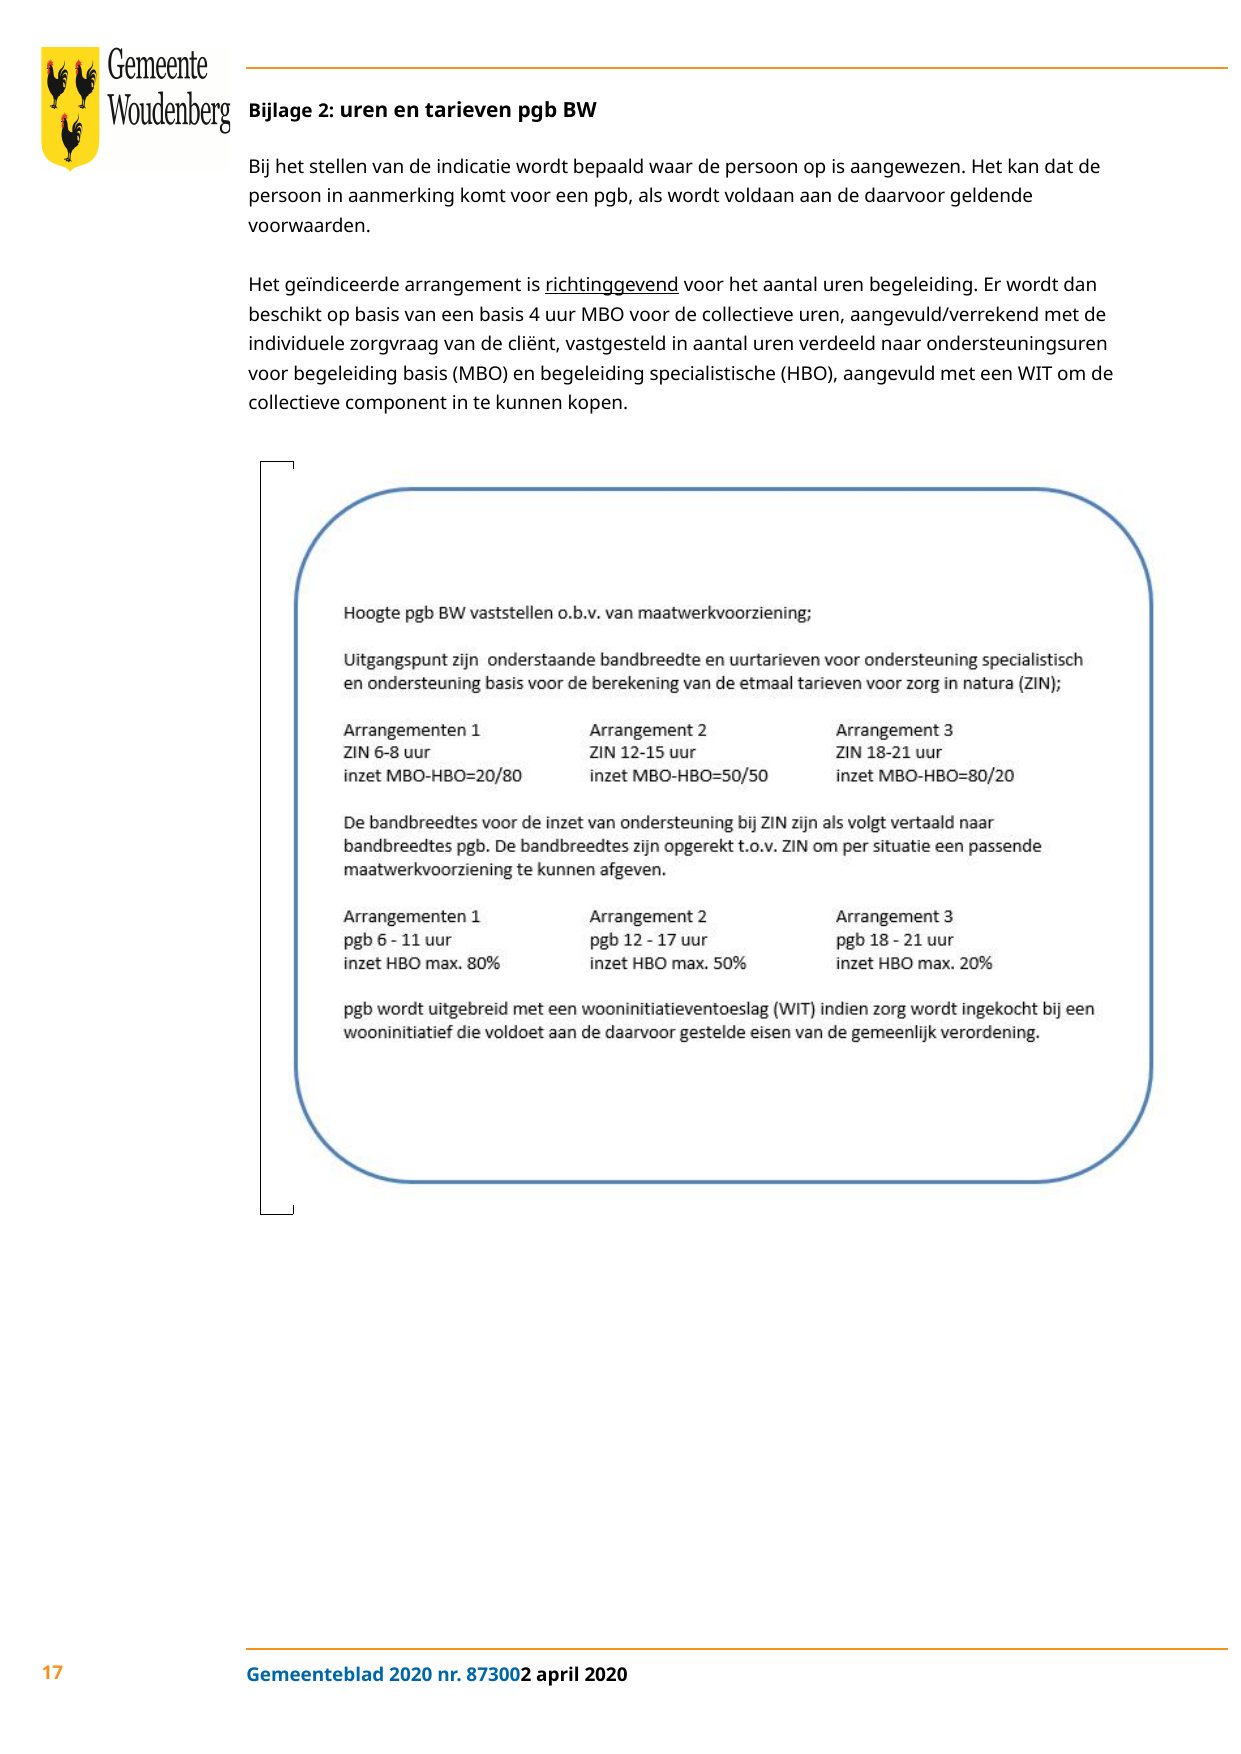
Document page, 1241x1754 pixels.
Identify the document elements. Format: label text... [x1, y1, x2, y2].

text Bij het stellen van de indicatie wordt bepaald waar de persoon op is aangewezen. Het kan dat de persoon in aanmerking komt voor een pgb, als wordt voldaan aan de daarvoor geldende voorwaarden. [248, 153, 1152, 238]
text Bijlage 2: uren en tarieven pgb BW [248, 95, 1152, 123]
picture [41, 47, 231, 172]
picture [268, 469, 1173, 1205]
text Het geïndiceerde arrangement is richtinggevend voor het aantal uren begeleiding. Er wordt dan beschikt op basis van een basis 4 uur MBO voor de collectieve uren, aangevuld/verrekend met de individuele zorgvraag van de cliënt, vastgesteld in aantal uren verdeeld naar ondersteuningsuren voor begeleiding basis (MBO) en begeleiding specialistische (HBO), aangevuld met een WIT om de collectieve component in te kunnen kopen. [248, 271, 1152, 415]
